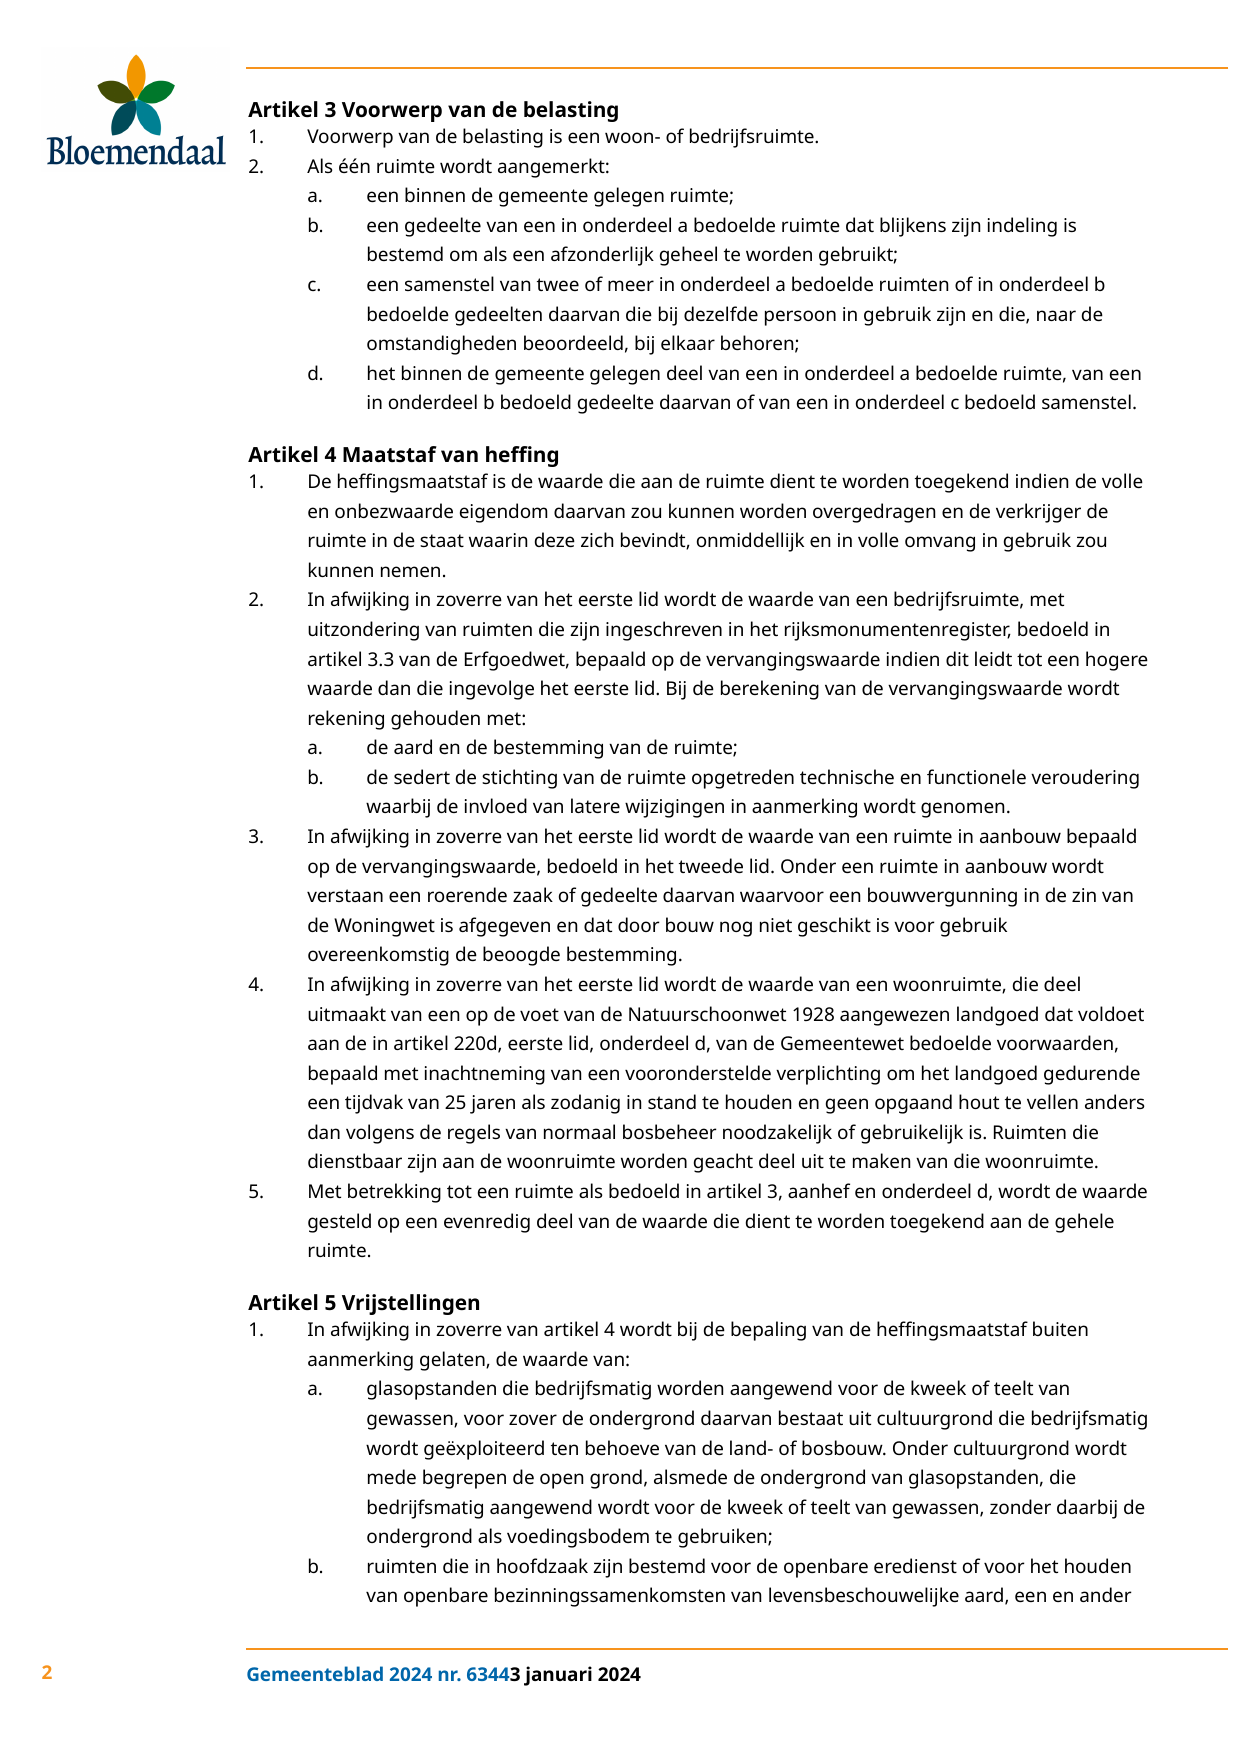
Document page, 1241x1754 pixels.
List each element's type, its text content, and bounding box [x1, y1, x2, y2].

list de sedert de stichting van de ruimte opgetreden technische en functionele veroudering waarbij de invloed van latere wijzigingen in aanmerking wordt genomen. [307, 764, 1152, 819]
list De heffingsmaatstaf is de waarde die aan de ruimte dient te worden toegekend indien de volle en onbezwaarde eigendom daarvan zou kunnen worden overgedragen en de verkrijger de ruimte in de staat waarin deze zich bevindt, onmiddellijk en in volle omvang in gebruik zou kunnen nemen. [248, 468, 1152, 583]
list de aard en de bestemming van de ruimte; [307, 734, 1152, 760]
list een gedeelte van een in onderdeel a bedoelde ruimte dat blijkens zijn indeling is bestemd om als een afzonderlijk geheel te worden gebruikt; [307, 212, 1152, 267]
list glasopstanden die bedrijfsmatig worden aangewend voor de kweek of teelt van gewassen, voor zover de ondergrond daarvan bestaat uit cultuurgrond die bedrijfsmatig wordt geëxploiteerd ten behoeve van de land- of bosbouw. Onder cultuurgrond wordt mede begrepen de open grond, alsmede de ondergrond van glasopstanden, die bedrijfsmatig aangewend wordt voor de kweek of teelt van gewassen, zonder daarbij de ondergrond als voedingsbodem te gebruiken; [307, 1376, 1152, 1549]
list In afwijking in zoverre van artikel 4 wordt bij de bepaling van de heffingsmaatstaf buiten aanmerking gelaten, de waarde van: [248, 1316, 1152, 1372]
text Artikel 4 Maatstaf van heffing [248, 440, 1152, 468]
list In afwijking in zoverre van het eerste lid wordt de waarde van een ruimte in aanbouw bepaald op de vervangingswaarde, bedoeld in het tweede lid. Onder een ruimte in aanbouw wordt verstaan een roerende zaak of gedeelte daarvan waarvoor een bouwvergunning in de zin van de Woningwet is afgegeven en dat door bouw nog niet geschikt is voor gebruik overeenkomstig de beoogde bestemming. [248, 823, 1152, 967]
text Artikel 3 Voorwerp van de belasting [248, 95, 1152, 123]
list het binnen de gemeente gelegen deel van een in onderdeel a bedoelde ruimte, van een in onderdeel b bedoeld gedeelte daarvan of van een in onderdeel c bedoeld samenstel. [307, 360, 1152, 415]
text Artikel 5 Vrijstellingen [248, 1288, 1152, 1316]
list een binnen de gemeente gelegen ruimte; [307, 182, 1152, 208]
list In afwijking in zoverre van het eerste lid wordt de waarde van een woonruimte, die deel uitmaakt van een op de voet van de Natuurschoonwet 1928 aangewezen landgoed dat voldoet aan de in artikel 220d, eerste lid, onderdeel d, van de Gemeentewet bedoelde voorwaarden, bepaald met inachtneming van een vooronderstelde verplichting om het landgoed gedurende een tijdvak van 25 jaren als zodanig in stand te houden en geen opgaand hout te vellen anders dan volgens de regels van normaal bosbeheer noodzakelijk of gebruikelijk is. Ruimten die dienstbaar zijn aan de woonruimte worden geacht deel uit te maken van die woonruimte. [248, 971, 1152, 1174]
list Als één ruimte wordt aangemerkt: [248, 153, 1152, 178]
picture [41, 47, 231, 172]
list Met betrekking tot een ruimte als bedoeld in artikel 3, aanhef en onderdeel d, wordt de waarde gesteld op een evenredig deel van de waarde die dient te worden toegekend aan de gehele ruimte. [248, 1178, 1152, 1263]
list In afwijking in zoverre van het eerste lid wordt de waarde van een bedrijfsruimte, met uitzondering van ruimten die zijn ingeschreven in het rijksmonumentenregister, bedoeld in artikel 3.3 van de Erfgoedwet, bepaald op de vervangingswaarde indien dit leidt tot een hogere waarde dan die ingevolge het eerste lid. Bij de berekening van de vervangingswaarde wordt rekening gehouden met: [248, 587, 1152, 731]
list ruimten die in hoofdzaak zijn bestemd voor de openbare eredienst of voor het houden van openbare bezinningssamenkomsten van levensbeschouwelijke aard, een en ander [307, 1553, 1152, 1608]
list Voorwerp van de belasting is een woon- of bedrijfsruimte. [248, 123, 1152, 149]
list een samenstel van twee of meer in onderdeel a bedoelde ruimten of in onderdeel b bedoelde gedeelten daarvan die bij dezelfde persoon in gebruik zijn en die, naar de omstandigheden beoordeeld, bij elkaar behoren; [307, 271, 1152, 356]
